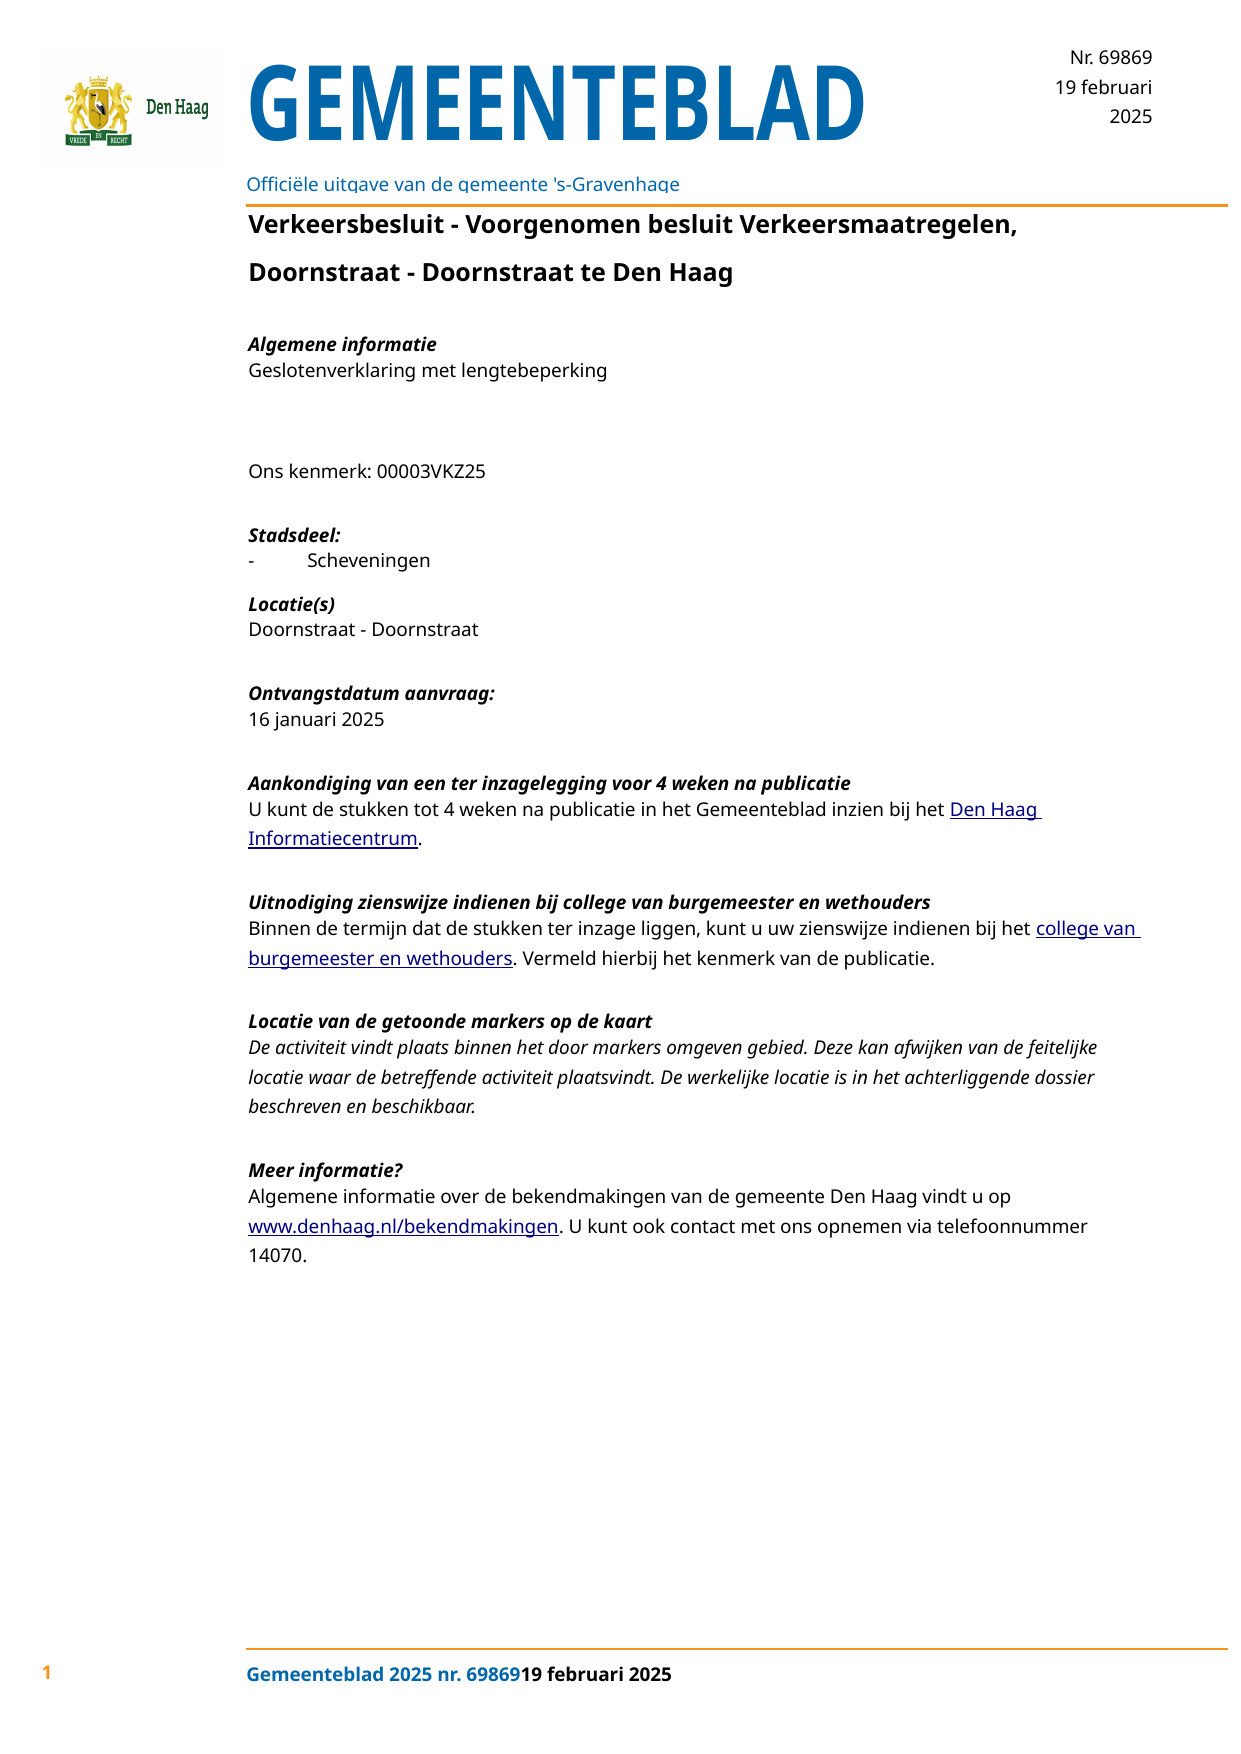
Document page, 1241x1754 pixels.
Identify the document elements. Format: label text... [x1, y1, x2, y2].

list Scheveningen [248, 548, 1152, 573]
text Stadsdeel: [248, 522, 1152, 548]
text 16 januari 2025 [248, 706, 1152, 732]
picture [41, 47, 231, 172]
text Geslotenverklaring met lengtebeperking [248, 357, 1152, 383]
text Aankondiging van een ter inzagelegging voor 4 weken na publicatie [248, 770, 1152, 796]
text Locatie van de getoonde markers op de kaart [248, 1009, 1152, 1034]
text Ons kenmerk: 00003VKZ25 [248, 458, 1152, 484]
text Ontvangstdatum aanvraag: [248, 681, 1152, 706]
text Algemene informatie over de bekendmakingen van de gemeente Den Haag vindt u op www.denhaag.nl/bekendmakingen. U kunt ook contact met ons opnemen via telefoonnummer 14070. [248, 1183, 1152, 1268]
text Verkeersbesluit - Voorgenomen besluit Verkeersmaatregelen, Doornstraat - Doornstraat te Den Haag [248, 207, 1152, 288]
text Binnen de termijn dat de stukken ter inzage liggen, kunt u uw zienswijze indienen bij het college van burgemeester en wethouders. Vermeld hierbij het kenmerk van de publicatie. [248, 915, 1152, 971]
text Doornstraat - Doornstraat [248, 617, 1152, 642]
text Locatie(s) [248, 591, 1152, 617]
text Meer informatie? [248, 1158, 1152, 1183]
text De activiteit vindt plaats binnen het door markers omgeven gebied. Deze kan afwijken van de feitelijke locatie waar de betreffende activiteit plaatsvindt. De werkelijke locatie is in het achterliggende dossier beschreven en beschikbaar. [248, 1034, 1152, 1119]
text Uitnodiging zienswijze indienen bij college van burgemeester en wethouders [248, 889, 1152, 915]
text Algemene informatie [248, 331, 1152, 357]
text U kunt de stukken tot 4 weken na publicatie in het Gemeenteblad inzien bij het Den Haag Informatiecentrum. [248, 796, 1152, 851]
